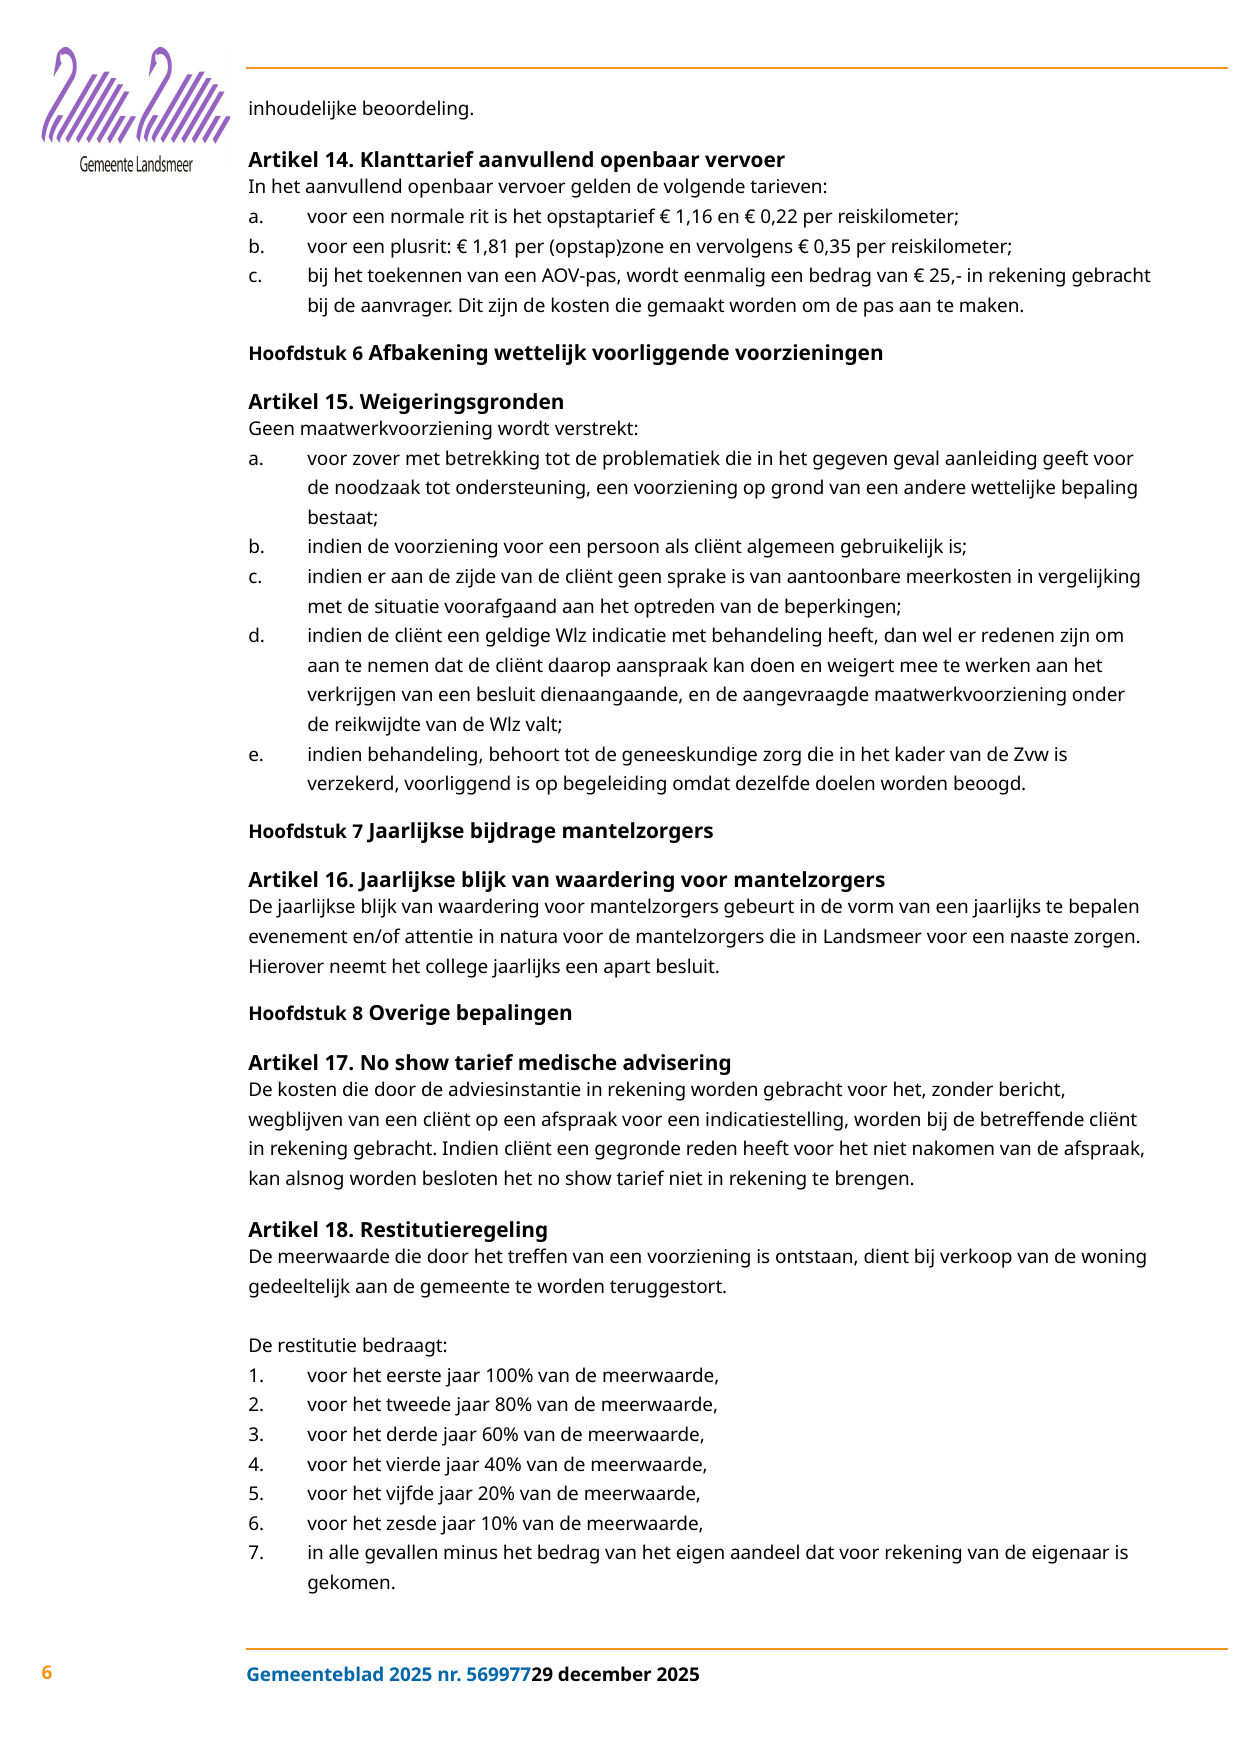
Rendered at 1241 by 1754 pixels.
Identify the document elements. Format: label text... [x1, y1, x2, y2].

text Artikel 14. Klanttarief aanvullend openbaar vervoer [248, 145, 1152, 174]
list voor het vijfde jaar 20% van de meerwaarde, [248, 1480, 1152, 1506]
list indien de voorziening voor een persoon als cliënt algemeen gebruikelijk is; [248, 534, 1152, 559]
list voor het eerste jaar 100% van de meerwaarde, [248, 1362, 1152, 1388]
text Artikel 18. Restitutieregeling [248, 1215, 1152, 1244]
text Artikel 15. Weigeringsgronden [248, 387, 1152, 415]
text In het aanvullend openbaar vervoer gelden de volgende tarieven: [248, 174, 1152, 199]
list indien de cliënt een geldige Wlz indicatie met behandeling heeft, dan wel er redenen zijn om aan te nemen dat de cliënt daarop aanspraak kan doen en weigert mee te werken aan het verkrijgen van een besluit dienaangaande, en de aangevraagde maatwerkvoorziening onder de reikwijdte van de Wlz valt; [248, 622, 1152, 737]
picture [41, 47, 231, 172]
list in alle gevallen minus het bedrag van het eigen aandeel dat voor rekening van de eigenaar is gekomen. [248, 1539, 1152, 1595]
text De jaarlijkse blijk van waardering voor mantelzorgers gebeurt in de vorm van een jaarlijks te bepalen evenement en/of attentie in natura voor de mantelzorgers die in Landsmeer voor een naaste zorgen. Hierover neemt het college jaarlijks een apart besluit. [248, 894, 1152, 978]
text De meerwaarde die door het treffen van een voorziening is ontstaan, dient bij verkoop van de woning gedeeltelijk aan de gemeente te worden teruggestort. [248, 1244, 1152, 1299]
list voor het tweede jaar 80% van de meerwaarde, [248, 1392, 1152, 1417]
list voor het vierde jaar 40% van de meerwaarde, [248, 1451, 1152, 1477]
text Geen maatwerkvoorziening wordt verstrekt: [248, 415, 1152, 441]
list bij het toekennen van een AOV-pas, wordt eenmalig een bedrag van € 25,- in rekening gebracht bij de aanvrager. Dit zijn de kosten die gemaakt worden om de pas aan te maken. [248, 262, 1152, 318]
list voor het zesde jaar 10% van de meerwaarde, [248, 1510, 1152, 1536]
text De restitutie bedraagt: [248, 1332, 1152, 1358]
text Hoofdstuk 7 Jaarlijkse bijdrage mantelzorgers [248, 816, 1152, 844]
list indien behandeling, behoort tot de geneeskundige zorg die in het kader van de Zvw is verzekerd, voorliggend is op begeleiding omdat dezelfde doelen worden beoogd. [248, 741, 1152, 796]
text inhoudelijke beoordeling. [248, 95, 1152, 121]
text Artikel 16. Jaarlijkse blijk van waardering voor mantelzorgers [248, 865, 1152, 894]
list voor een normale rit is het opstaptarief € 1,16 en € 0,22 per reiskilometer; [248, 203, 1152, 229]
list voor het derde jaar 60% van de meerwaarde, [248, 1421, 1152, 1447]
list voor zover met betrekking tot de problematiek die in het gegeven geval aanleiding geeft voor de noodzaak tot ondersteuning, een voorziening op grond van een andere wettelijke bepaling bestaat; [248, 445, 1152, 530]
text Hoofdstuk 8 Overige bepalingen [248, 998, 1152, 1027]
list indien er aan de zijde van de cliënt geen sprake is van aantoonbare meerkosten in vergelijking met de situatie voorafgaand aan het optreden van de beperkingen; [248, 563, 1152, 618]
list voor een plusrit: € 1,81 per (opstap)zone en vervolgens € 0,35 per reiskilometer; [248, 233, 1152, 258]
text De kosten die door de adviesinstantie in rekening worden gebracht voor het, zonder bericht, wegblijven van een cliënt op een afspraak voor een indicatiestelling, worden bij de betreffende cliënt in rekening gebracht. Indien cliënt een gegronde reden heeft voor het niet nakomen van de afspraak, kan alsnog worden besloten het no show tarief niet in rekening te brengen. [248, 1076, 1152, 1191]
text Artikel 17. No show tarief medische advisering [248, 1048, 1152, 1076]
text Hoofdstuk 6 Afbakening wettelijk voorliggende voorzieningen [248, 338, 1152, 366]
